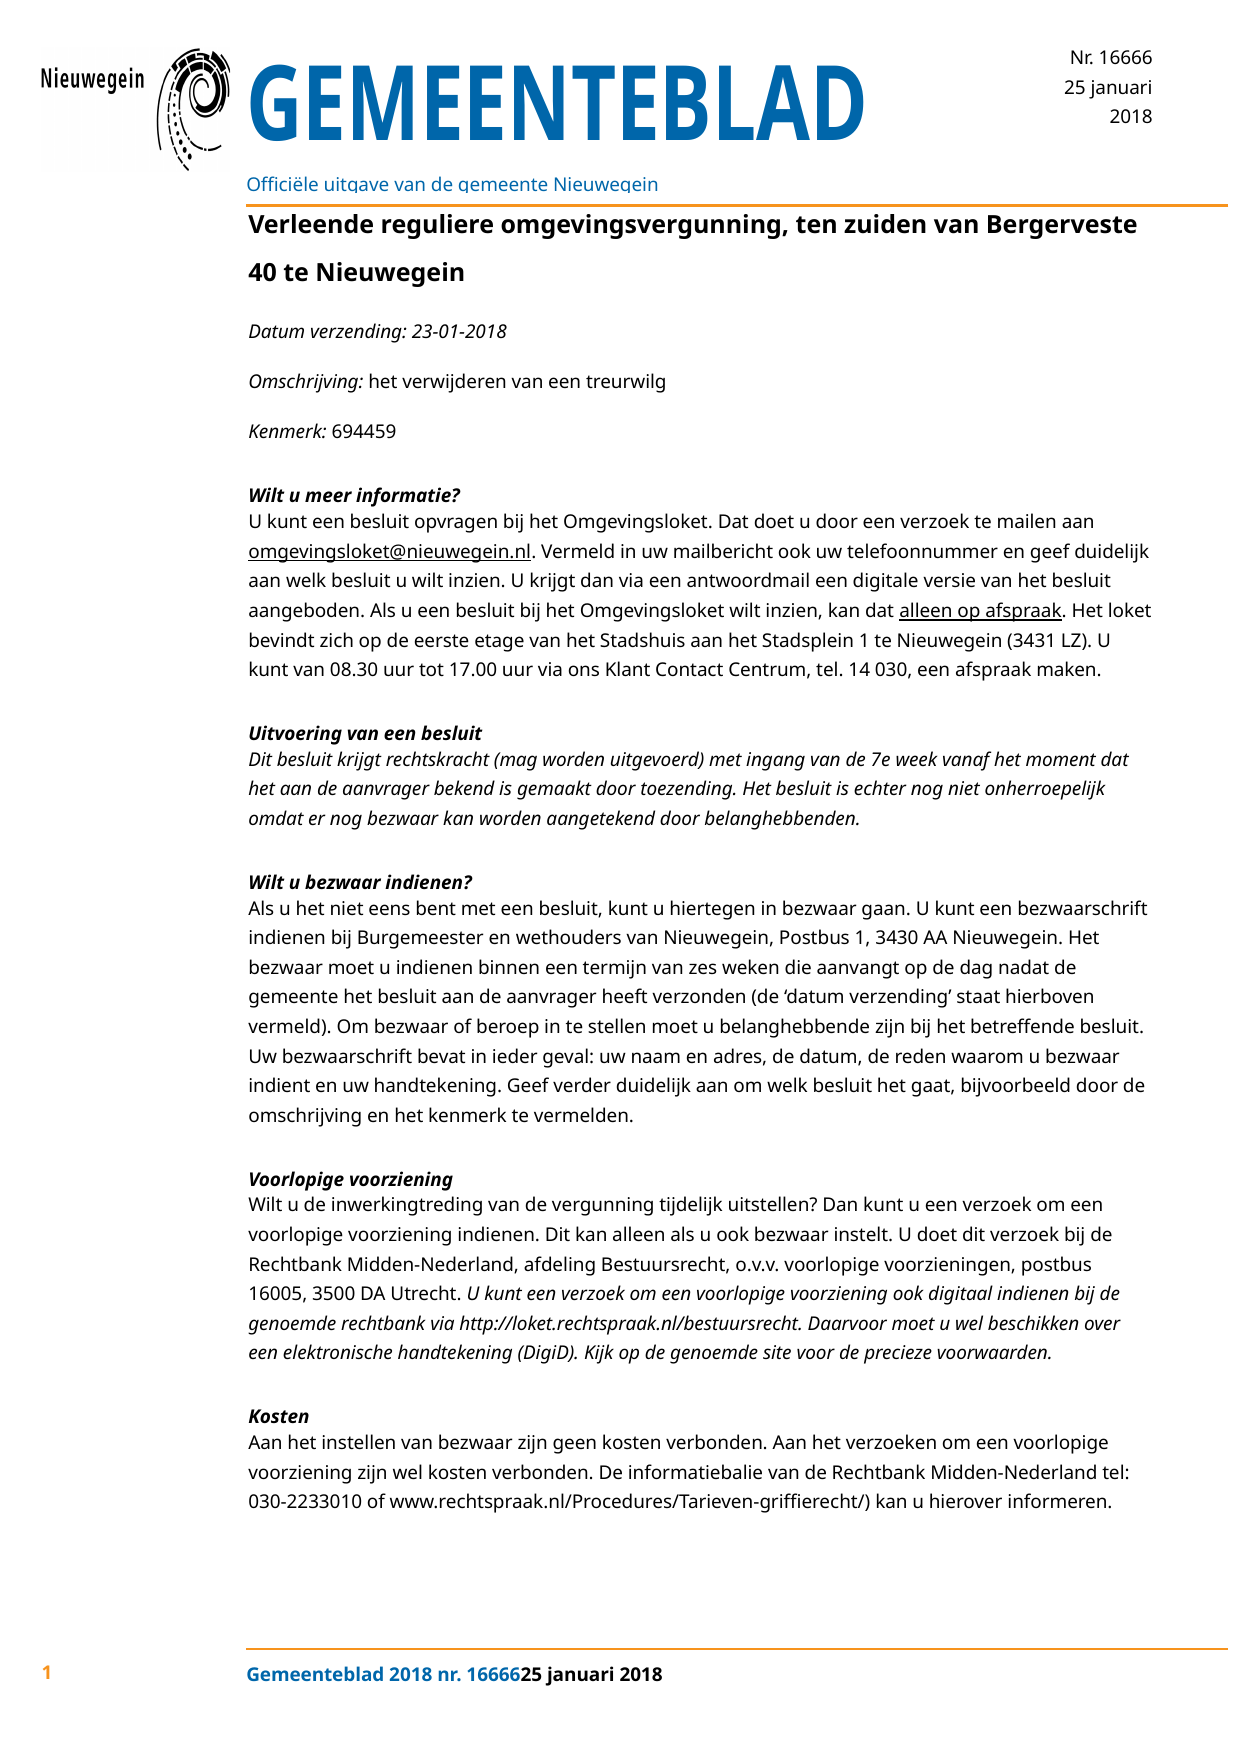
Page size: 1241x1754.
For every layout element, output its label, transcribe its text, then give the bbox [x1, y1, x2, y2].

text Verleende reguliere omgevingsvergunning, ten zuiden van Bergerveste 40 te Nieuwegein [248, 207, 1152, 288]
picture [41, 47, 231, 172]
text Wilt u de inwerkingtreding van de vergunning tijdelijk uitstellen? Dan kunt u een verzoek om een voorlopige voorziening indienen. Dit kan alleen als u ook bezwaar instelt. U doet dit verzoek bij de Rechtbank Midden-Nederland, afdeling Bestuursrecht, o.v.v. voorlopige voorzieningen, postbus 16005, 3500 DA Utrecht. U kunt een verzoek om een voorlopige voorziening ook digitaal indienen bij de genoemde rechtbank via http://loket.rechtspraak.nl/bestuursrecht. Daarvoor moet u wel beschikken over een elektronische handtekening (DigiD). Kijk op de genoemde site voor de precieze voorwaarden. [248, 1192, 1152, 1365]
text Aan het instellen van bezwaar zijn geen kosten verbonden. Aan het verzoeken om een voorlopige voorziening zijn wel kosten verbonden. De informatiebalie van de Rechtbank Midden-Nederland tel: 030-2233010 of www.rechtspraak.nl/Procedures/Tarieven-griffierecht/) kan u hierover informeren. [248, 1429, 1152, 1514]
text Datum verzending: 23-01-2018 [248, 318, 1152, 344]
text Kenmerk: 694459 [248, 419, 1152, 444]
text Wilt u meer informatie? [248, 483, 1152, 508]
text Omschrijving: het verwijderen van een treurwilg [248, 368, 1152, 394]
text Voorlopige voorziening [248, 1166, 1152, 1192]
text Wilt u bezwaar indienen? [248, 869, 1152, 895]
text U kunt een besluit opvragen bij het Omgevingsloket. Dat doet u door een verzoek te mailen aan omgevingsloket@nieuwegein.nl. Vermeld in uw mailbericht ook uw telefoonnummer en geef duidelijk aan welk besluit u wilt inzien. U krijgt dan via een antwoordmail een digitale versie van het besluit aangeboden. Als u een besluit bij het Omgevingsloket wilt inzien, kan dat alleen op afspraak. Het loket bevindt zich op de eerste etage van het Stadshuis aan het Stadsplein 1 te Nieuwegein (3431 LZ). U kunt van 08.30 uur tot 17.00 uur via ons Klant Contact Centrum, tel. 14 030, een afspraak maken. [248, 508, 1152, 682]
text Uitvoering van een besluit [248, 720, 1152, 746]
text Kosten [248, 1403, 1152, 1429]
text Als u het niet eens bent met een besluit, kunt u hiertegen in bezwaar gaan. U kunt een bezwaarschrift indienen bij Burgemeester en wethouders van Nieuwegein, Postbus 1, 3430 AA Nieuwegein. Het bezwaar moet u indienen binnen een termijn van zes weken die aanvangt op de dag nadat de gemeente het besluit aan de aanvrager heeft verzonden (de ‘datum verzending’ staat hierboven vermeld). Om bezwaar of beroep in te stellen moet u belanghebbende zijn bij het betreffende besluit. Uw bezwaarschrift bevat in ieder geval: uw naam en adres, de datum, de reden waarom u bezwaar indient en uw handtekening. Geef verder duidelijk aan om welk besluit het gaat, bijvoorbeeld door de omschrijving en het kenmerk te vermelden. [248, 895, 1152, 1128]
text Dit besluit krijgt rechtskracht (mag worden uitgevoerd) met ingang van de 7e week vanaf het moment dat het aan de aanvrager bekend is gemaakt door toezending. Het besluit is echter nog niet onherroepelijk omdat er nog bezwaar kan worden aangetekend door belanghebbenden. [248, 746, 1152, 831]
